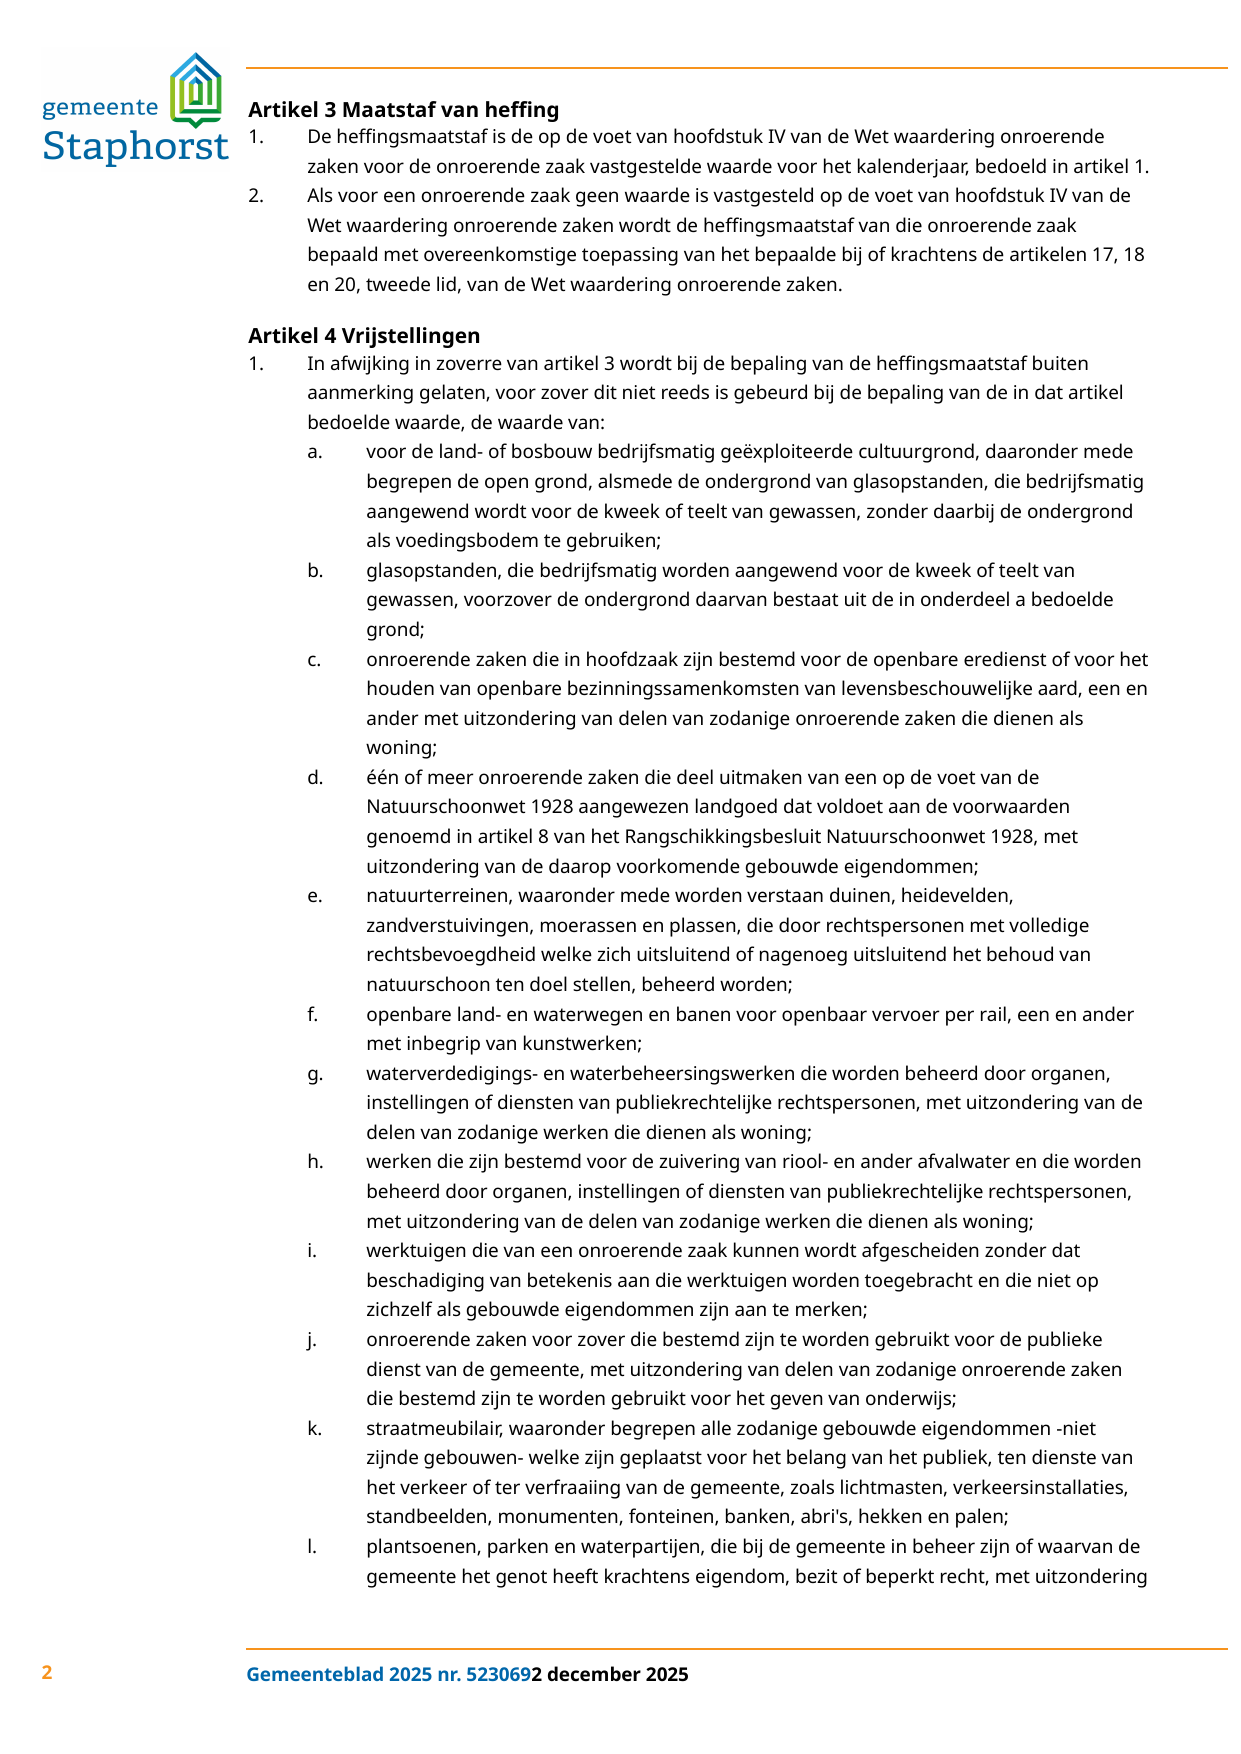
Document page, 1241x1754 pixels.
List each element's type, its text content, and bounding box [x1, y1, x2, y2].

list In afwijking in zoverre van artikel 3 wordt bij de bepaling van de heffingsmaatstaf buiten aanmerking gelaten, voor zover dit niet reeds is gebeurd bij de bepaling van de in dat artikel bedoelde waarde, de waarde van: [248, 350, 1152, 435]
list Als voor een onroerende zaak geen waarde is vastgesteld op de voet van hoofdstuk IV van de Wet waardering onroerende zaken wordt de heffingsmaatstaf van die onroerende zaak bepaald met overeenkomstige toepassing van het bepaalde bij of krachtens de artikelen 17, 18 en 20, tweede lid, van de Wet waardering onroerende zaken. [248, 182, 1152, 297]
list werktuigen die van een onroerende zaak kunnen wordt afgescheiden zonder dat beschadiging van betekenis aan die werktuigen worden toegebracht en die niet op zichzelf als gebouwde eigendommen zijn aan te merken; [307, 1237, 1152, 1322]
list natuurterreinen, waaronder mede worden verstaan duinen, heidevelden, zandverstuivingen, moerassen en plassen, die door rechtspersonen met volledige rechtsbevoegdheid welke zich uitsluitend of nagenoeg uitsluitend het behoud van natuurschoon ten doel stellen, beheerd worden; [307, 882, 1152, 997]
list voor de land- of bosbouw bedrijfsmatig geëxploiteerde cultuurgrond, daaronder mede begrepen de open grond, alsmede de ondergrond van glasopstanden, die bedrijfsmatig aangewend wordt voor de kweek of teelt van gewassen, zonder daarbij de ondergrond als voedingsbodem te gebruiken; [307, 439, 1152, 553]
list werken die zijn bestemd voor de zuivering van riool- en ander afvalwater en die worden beheerd door organen, instellingen of diensten van publiekrechtelijke rechtspersonen, met uitzondering van de delen van zodanige werken die dienen als woning; [307, 1149, 1152, 1234]
list straatmeubilair, waaronder begrepen alle zodanige gebouwde eigendommen -niet zijnde gebouwen- welke zijn geplaatst voor het belang van het publiek, ten dienste van het verkeer of ter verfraaiing van de gemeente, zoals lichtmasten, verkeersinstallaties, standbeelden, monumenten, fonteinen, banken, abri's, hekken en palen; [307, 1415, 1152, 1529]
list openbare land- en waterwegen en banen voor openbaar vervoer per rail, een en ander met inbegrip van kunstwerken; [307, 1001, 1152, 1056]
list De heffingsmaatstaf is de op de voet van hoofdstuk IV van de Wet waardering onroerende zaken voor de onroerende zaak vastgestelde waarde voor het kalenderjaar, bedoeld in artikel 1. [248, 123, 1152, 178]
list waterverdedigings- en waterbeheersingswerken die worden beheerd door organen, instellingen of diensten van publiekrechtelijke rechtspersonen, met uitzondering van de delen van zodanige werken die dienen als woning; [307, 1060, 1152, 1145]
text Artikel 4 Vrijstellingen [248, 322, 1152, 350]
list één of meer onroerende zaken die deel uitmaken van een op de voet van de Natuurschoonwet 1928 aangewezen landgoed dat voldoet aan de voorwaarden genoemd in artikel 8 van het Rangschikkingsbesluit Natuurschoonwet 1928, met uitzondering van de daarop voorkomende gebouwde eigendommen; [307, 764, 1152, 879]
list onroerende zaken voor zover die bestemd zijn te worden gebruikt voor de publieke dienst van de gemeente, met uitzondering van delen van zodanige onroerende zaken die bestemd zijn te worden gebruikt voor het geven van onderwijs; [307, 1326, 1152, 1411]
text Artikel 3 Maatstaf van heffing [248, 95, 1152, 123]
list onroerende zaken die in hoofdzaak zijn bestemd voor de openbare eredienst of voor het houden van openbare bezinningssamenkomsten van levensbeschouwelijke aard, een en ander met uitzondering van delen van zodanige onroerende zaken die dienen als woning; [307, 646, 1152, 760]
list plantsoenen, parken en waterpartijen, die bij de gemeente in beheer zijn of waarvan de gemeente het genot heeft krachtens eigendom, bezit of beperkt recht, met uitzondering [307, 1533, 1152, 1589]
picture [41, 47, 231, 172]
list glasopstanden, die bedrijfsmatig worden aangewend voor de kweek of teelt van gewassen, voorzover de ondergrond daarvan bestaat uit de in onderdeel a bedoelde grond; [307, 557, 1152, 642]
